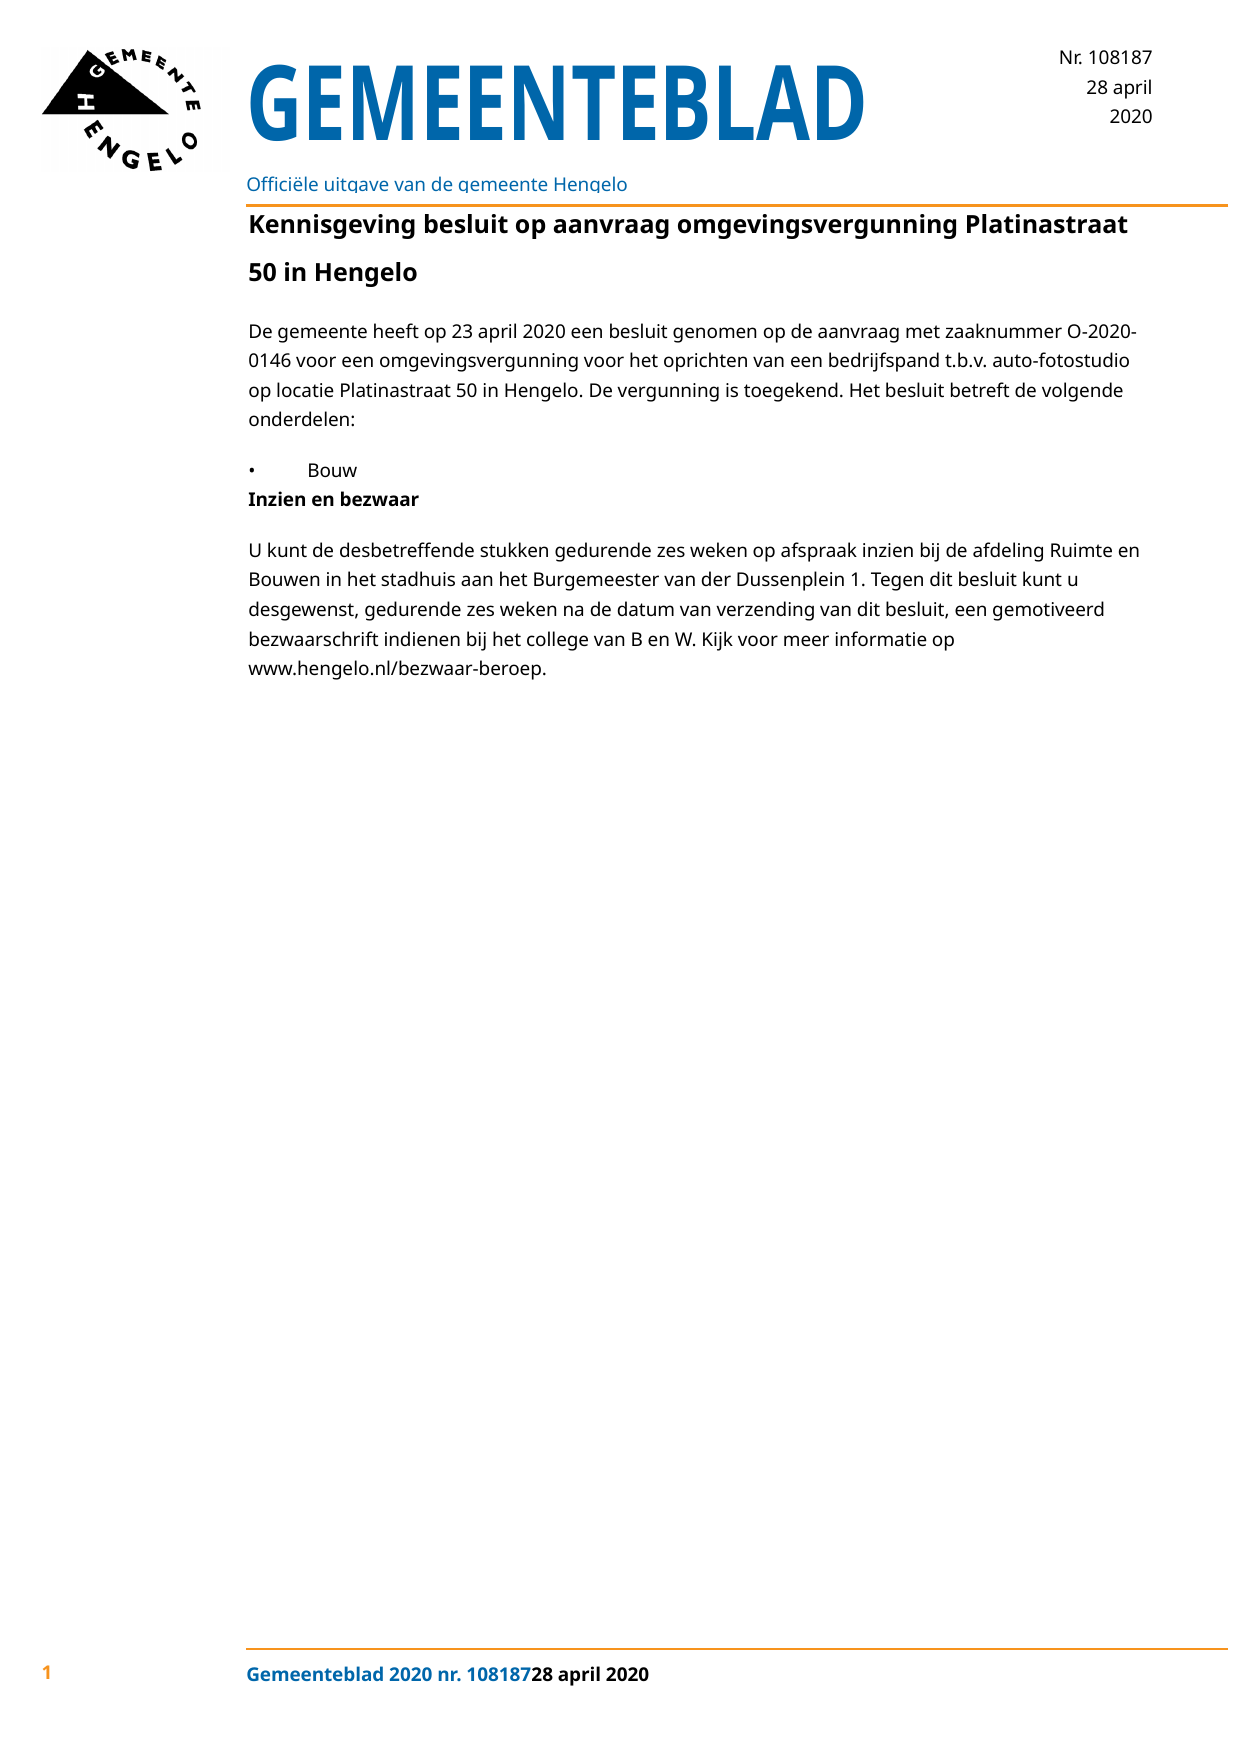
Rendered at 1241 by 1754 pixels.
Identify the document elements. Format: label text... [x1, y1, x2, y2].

picture [41, 47, 231, 172]
text Kennisgeving besluit op aanvraag omgevingsvergunning Platinastraat 50 in Hengelo [248, 207, 1152, 288]
text Inzien en bezwaar [248, 487, 1152, 512]
text U kunt de desbetreffende stukken gedurende zes weken op afspraak inzien bij de afdeling Ruimte en Bouwen in het stadhuis aan het Burgemeester van der Dussenplein 1. Tegen dit besluit kunt u desgewenst, gedurende zes weken na de datum van verzending van dit besluit, een gemotiveerd bezwaarschrift indienen bij het college van B en W. Kijk voor meer informatie op www.hengelo.nl/bezwaar-beroep. [248, 537, 1152, 681]
list Bouw [248, 457, 1152, 483]
text De gemeente heeft op 23 april 2020 een besluit genomen op de aanvraag met zaaknummer O-2020-0146 voor een omgevingsvergunning voor het oprichten van een bedrijfspand t.b.v. auto-fotostudio op locatie Platinastraat 50 in Hengelo. De vergunning is toegekend. Het besluit betreft de volgende onderdelen: [248, 318, 1152, 432]
